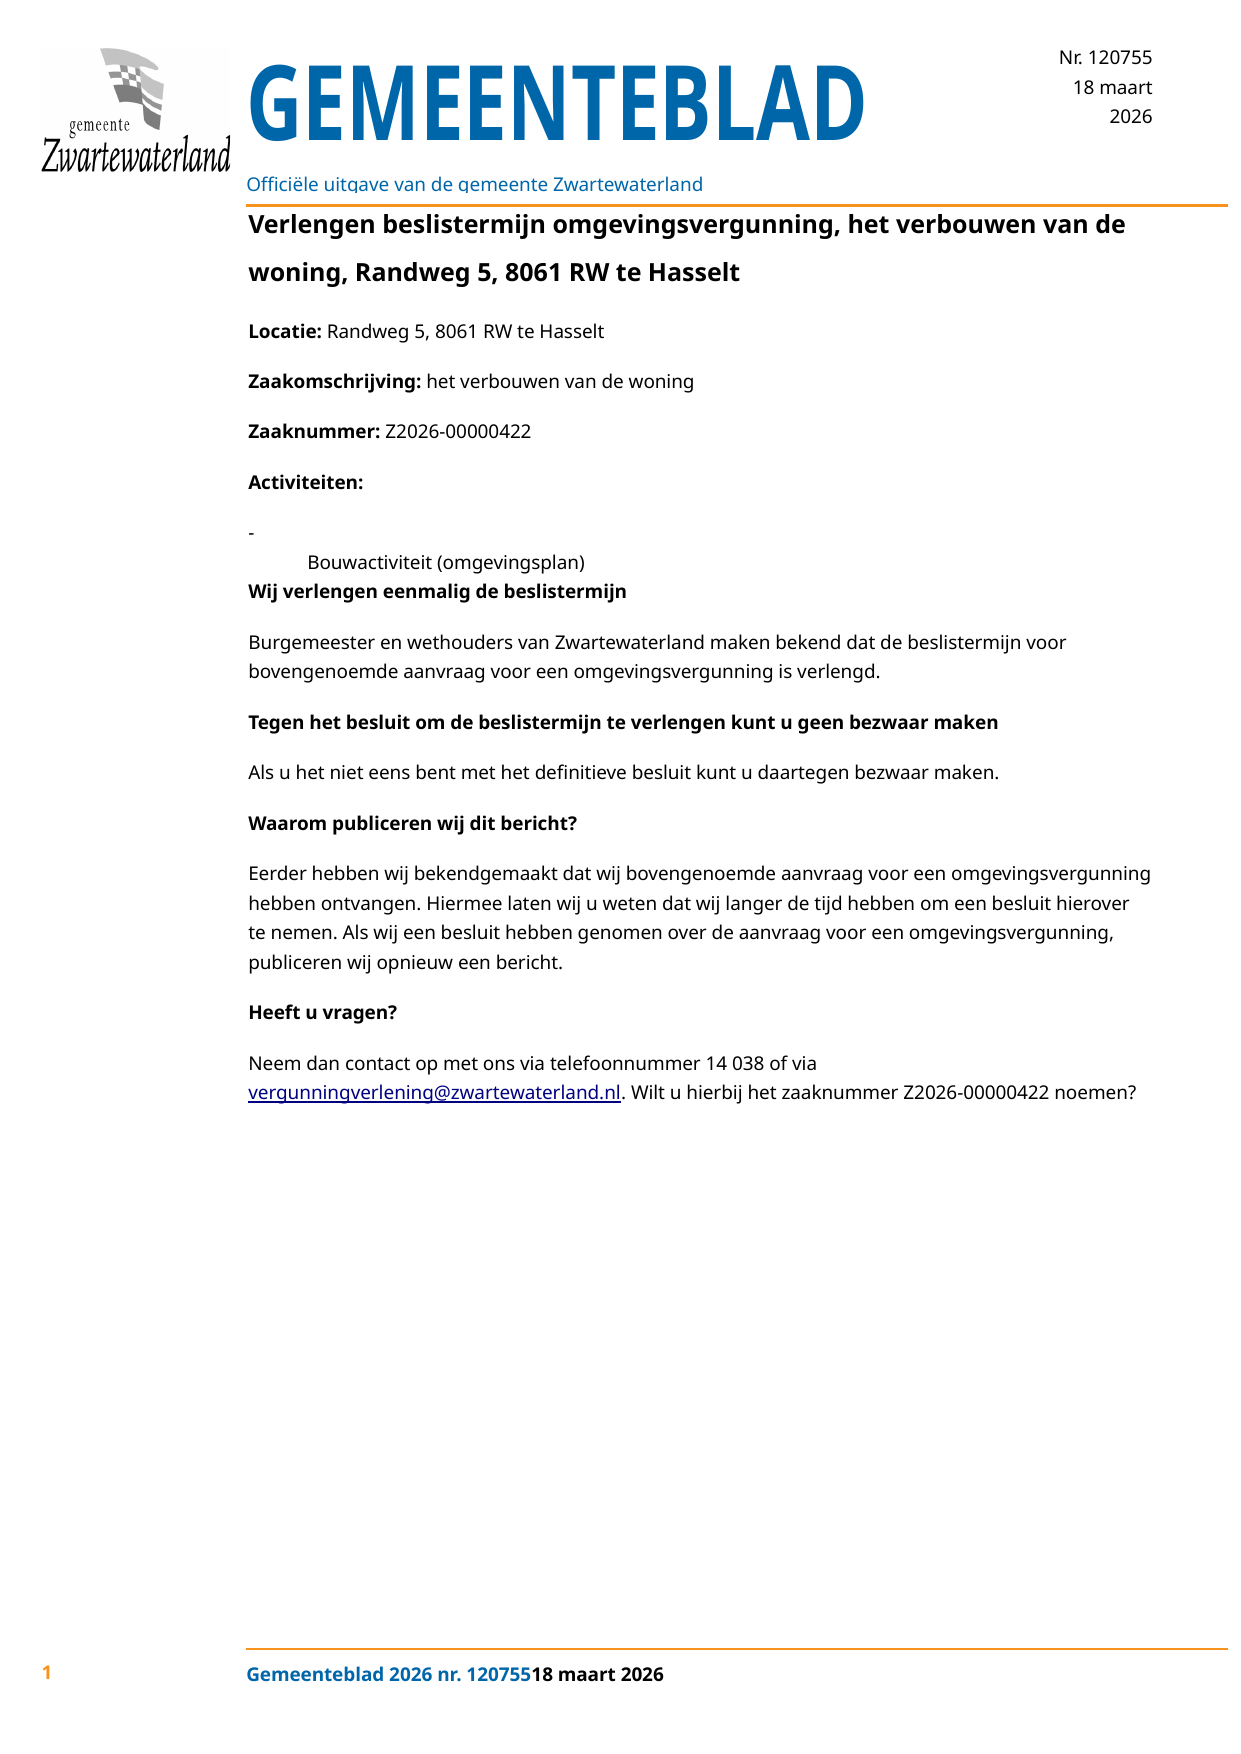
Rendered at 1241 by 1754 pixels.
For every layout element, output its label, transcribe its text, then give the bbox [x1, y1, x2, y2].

list Bouwactiviteit (omgevingsplan) [248, 549, 1152, 575]
text Waarom publiceren wij dit bericht? [248, 810, 1152, 836]
text Tegen het besluit om de beslistermijn te verlengen kunt u geen bezwaar maken [248, 709, 1152, 735]
picture [41, 47, 231, 172]
text Eerder hebben wij bekendgemaakt dat wij bovengenoemde aanvraag voor een omgevingsvergunning hebben ontvangen. Hiermee laten wij u weten dat wij langer de tijd hebben om een besluit hierover te nemen. Als wij een besluit hebben genomen over de aanvraag voor een omgevingsvergunning, publiceren wij opnieuw een bericht. [248, 860, 1152, 975]
text Zaaknummer: Z2026-00000422 [248, 419, 1152, 444]
text Als u het niet eens bent met het definitieve besluit kunt u daartegen bezwaar maken. [248, 759, 1152, 785]
text Verlengen beslistermijn omgevingsvergunning, het verbouwen van de woning, Randweg 5, 8061 RW te Hasselt [248, 207, 1152, 288]
text Wij verlengen eenmalig de beslistermijn [248, 579, 1152, 604]
text Neem dan contact op met ons via telefoonnummer 14 038 of via vergunningverlening@zwartewaterland.nl. Wilt u hierbij het zaaknummer Z2026-00000422 noemen? [248, 1050, 1152, 1105]
text Heeft u vragen? [248, 999, 1152, 1025]
text Locatie: Randweg 5, 8061 RW te Hasselt [248, 318, 1152, 344]
text Burgemeester en wethouders van Zwartewaterland maken bekend dat de beslistermijn voor bovengenoemde aanvraag voor een omgevingsvergunning is verlengd. [248, 629, 1152, 684]
text Zaakomschrijving: het verbouwen van de woning [248, 368, 1152, 394]
text Activiteiten: [248, 469, 1152, 495]
